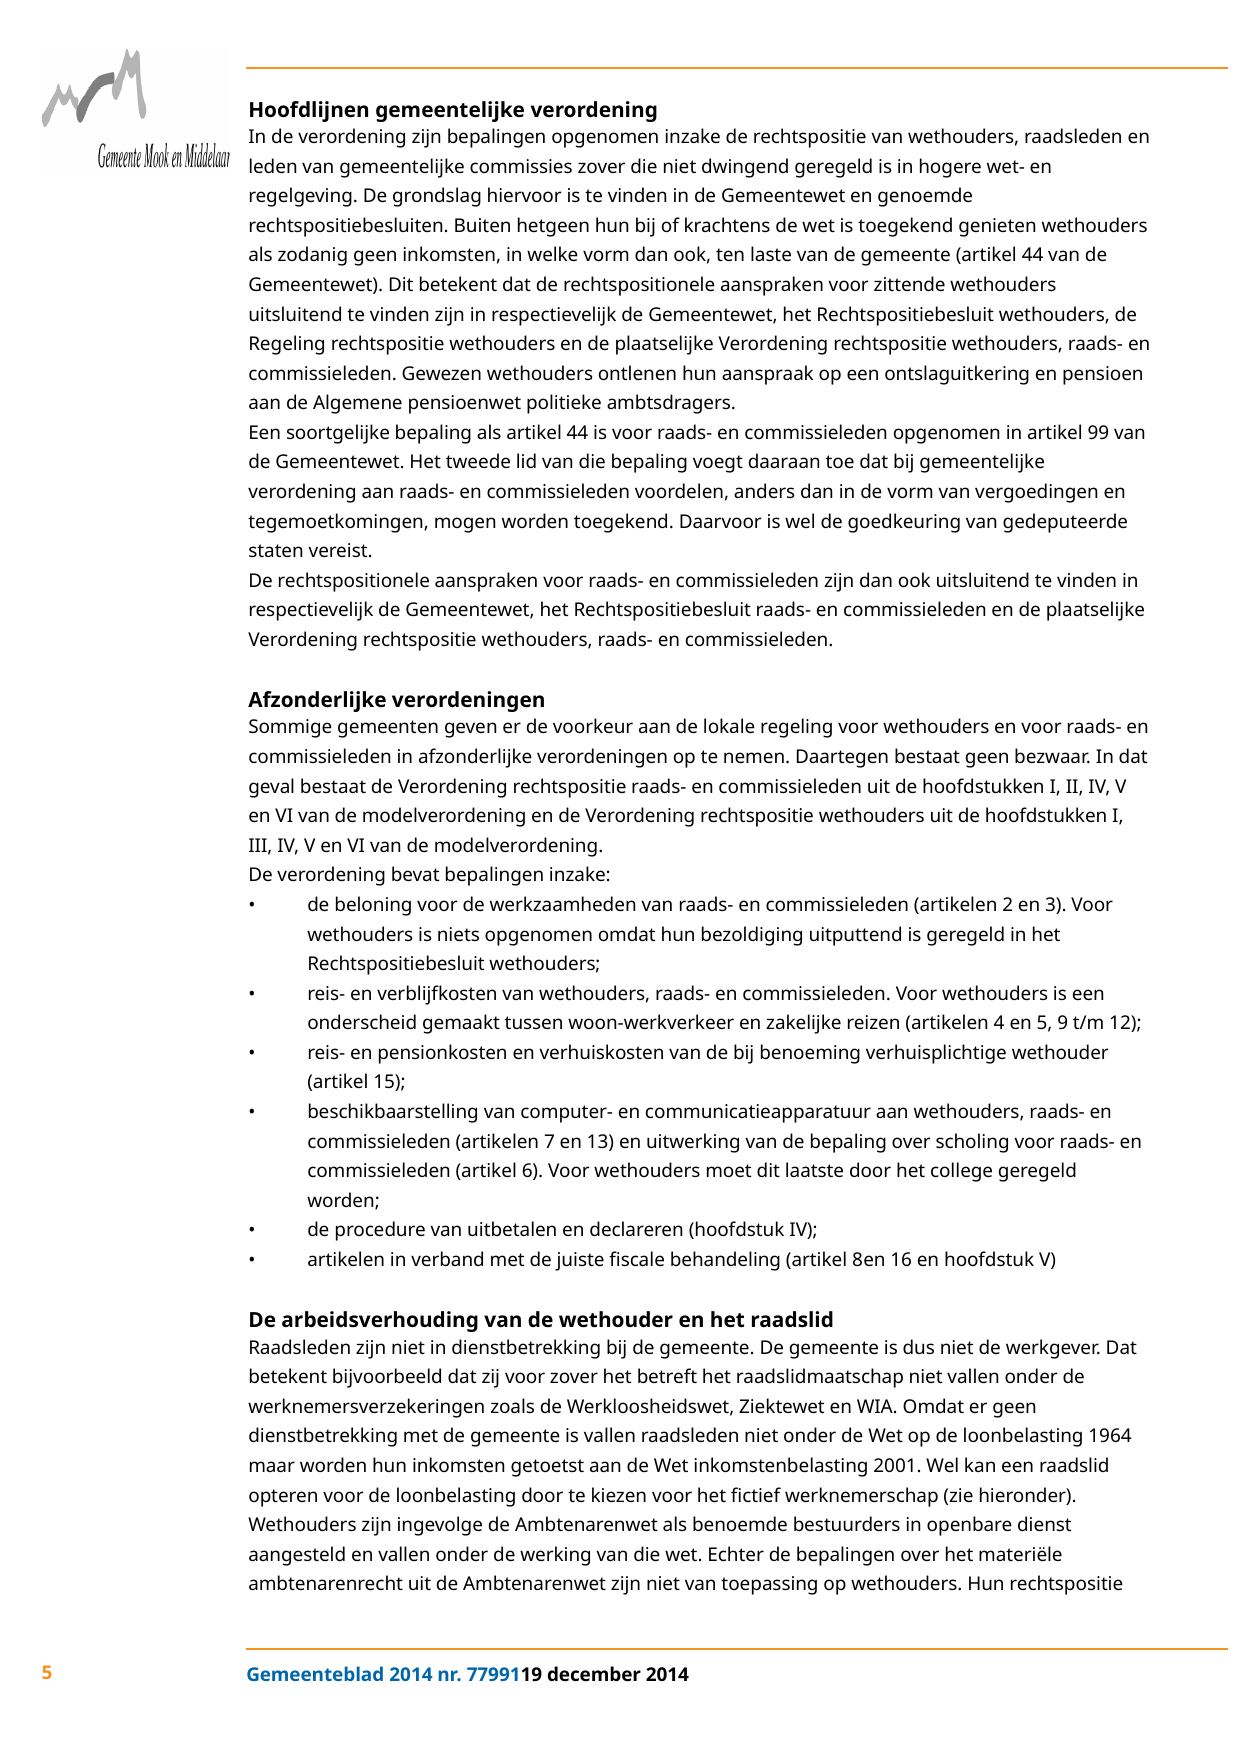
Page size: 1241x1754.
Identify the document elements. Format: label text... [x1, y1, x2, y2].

list de procedure van uitbetalen en declareren (hoofdstuk IV); [248, 1217, 1152, 1242]
text De rechtspositionele aanspraken voor raads- en commissieleden zijn dan ook uitsluitend te vinden in respectievelijk de Gemeentewet, het Rechtspositiebesluit raads- en commissieleden en de plaatselijke Verordening rechtspositie wethouders, raads- en commissieleden. [248, 567, 1152, 652]
list de beloning voor de werkzaamheden van raads- en commissieleden (artikelen 2 en 3). Voor wethouders is niets opgenomen omdat hun bezoldiging uitputtend is geregeld in het Rechtspositiebesluit wethouders; [248, 891, 1152, 976]
text Hoofdlijnen gemeentelijke verordening [248, 95, 1152, 123]
text De arbeidsverhouding van de wethouder en het raadslid [248, 1305, 1152, 1334]
list reis- en pensionkosten en verhuiskosten van de bij benoeming verhuisplichtige wethouder (artikel 15); [248, 1039, 1152, 1094]
text Sommige gemeenten geven er de voorkeur aan de lokale regeling voor wethouders en voor raads- en commissieleden in afzonderlijke verordeningen op te nemen. Daartegen bestaat geen bezwaar. In dat geval bestaat de Verordening rechtspositie raads- en commissieleden uit de hoofdstukken I, II, IV, V en VI van de modelverordening en de Verordening rechtspositie wethouders uit de hoofdstukken I, III, IV, V en VI van de modelverordening. [248, 714, 1152, 858]
text Wethouders zijn ingevolge de Ambtenarenwet als benoemde bestuurders in openbare dienst aangesteld en vallen onder de werking van die wet. Echter de bepalingen over het materiële ambtenarenrecht uit de Ambtenarenwet zijn niet van toepassing op wethouders. Hun rechtspositie [248, 1511, 1152, 1596]
list artikelen in verband met de juiste fiscale behandeling (artikel 8en 16 en hoofdstuk V) [248, 1246, 1152, 1272]
text Raadsleden zijn niet in dienstbetrekking bij de gemeente. De gemeente is dus niet de werkgever. Dat betekent bijvoorbeeld dat zij voor zover het betreft het raadslidmaatschap niet vallen onder de werknemersverzekeringen zoals de Werkloosheidswet, Ziektewet en WIA. Omdat er geen dienstbetrekking met de gemeente is vallen raadsleden niet onder de Wet op de loonbelasting 1964 maar worden hun inkomsten getoetst aan de Wet inkomstenbelasting 2001. Wel kan een raadslid opteren voor de loonbelasting door te kiezen voor het fictief werknemerschap (zie hieronder). [248, 1334, 1152, 1507]
list reis- en verblijfkosten van wethouders, raads- en commissieleden. Voor wethouders is een onderscheid gemaakt tussen woon-werkverkeer en zakelijke reizen (artikelen 4 en 5, 9 t/m 12); [248, 980, 1152, 1035]
text Een soortgelijke bepaling als artikel 44 is voor raads- en commissieleden opgenomen in artikel 99 van de Gemeentewet. Het tweede lid van die bepaling voegt daaraan toe dat bij gemeentelijke verordening aan raads- en commissieleden voordelen, anders dan in de vorm van vergoedingen en tegemoetkomingen, mogen worden toegekend. Daarvoor is wel de goedkeuring van gedeputeerde staten vereist. [248, 419, 1152, 563]
picture [41, 47, 231, 172]
list beschikbaarstelling van computer- en communicatieapparatuur aan wethouders, raads- en commissieleden (artikelen 7 en 13) en uitwerking van de bepaling over scholing voor raads- en commissieleden (artikel 6). Voor wethouders moet dit laatste door het college geregeld worden; [248, 1098, 1152, 1213]
text De verordening bevat bepalingen inzake: [248, 862, 1152, 887]
text In de verordening zijn bepalingen opgenomen inzake de rechtspositie van wethouders, raadsleden en leden van gemeentelijke commissies zover die niet dwingend geregeld is in hogere wet- en regelgeving. De grondslag hiervoor is te vinden in de Gemeentewet en genoemde rechtspositiebesluiten. Buiten hetgeen hun bij of krachtens de wet is toegekend genieten wethouders als zodanig geen inkomsten, in welke vorm dan ook, ten laste van de gemeente (artikel 44 van de Gemeentewet). Dit betekent dat de rechtspositionele aanspraken voor zittende wethouders uitsluitend te vinden zijn in respectievelijk de Gemeentewet, het Rechtspositiebesluit wethouders, de Regeling rechtspositie wethouders en de plaatselijke Verordening rechtspositie wethouders, raads- en commissieleden. Gewezen wethouders ontlenen hun aanspraak op een ontslaguitkering en pensioen aan de Algemene pensioenwet politieke ambtsdragers. [248, 123, 1152, 415]
text Afzonderlijke verordeningen [248, 685, 1152, 714]
